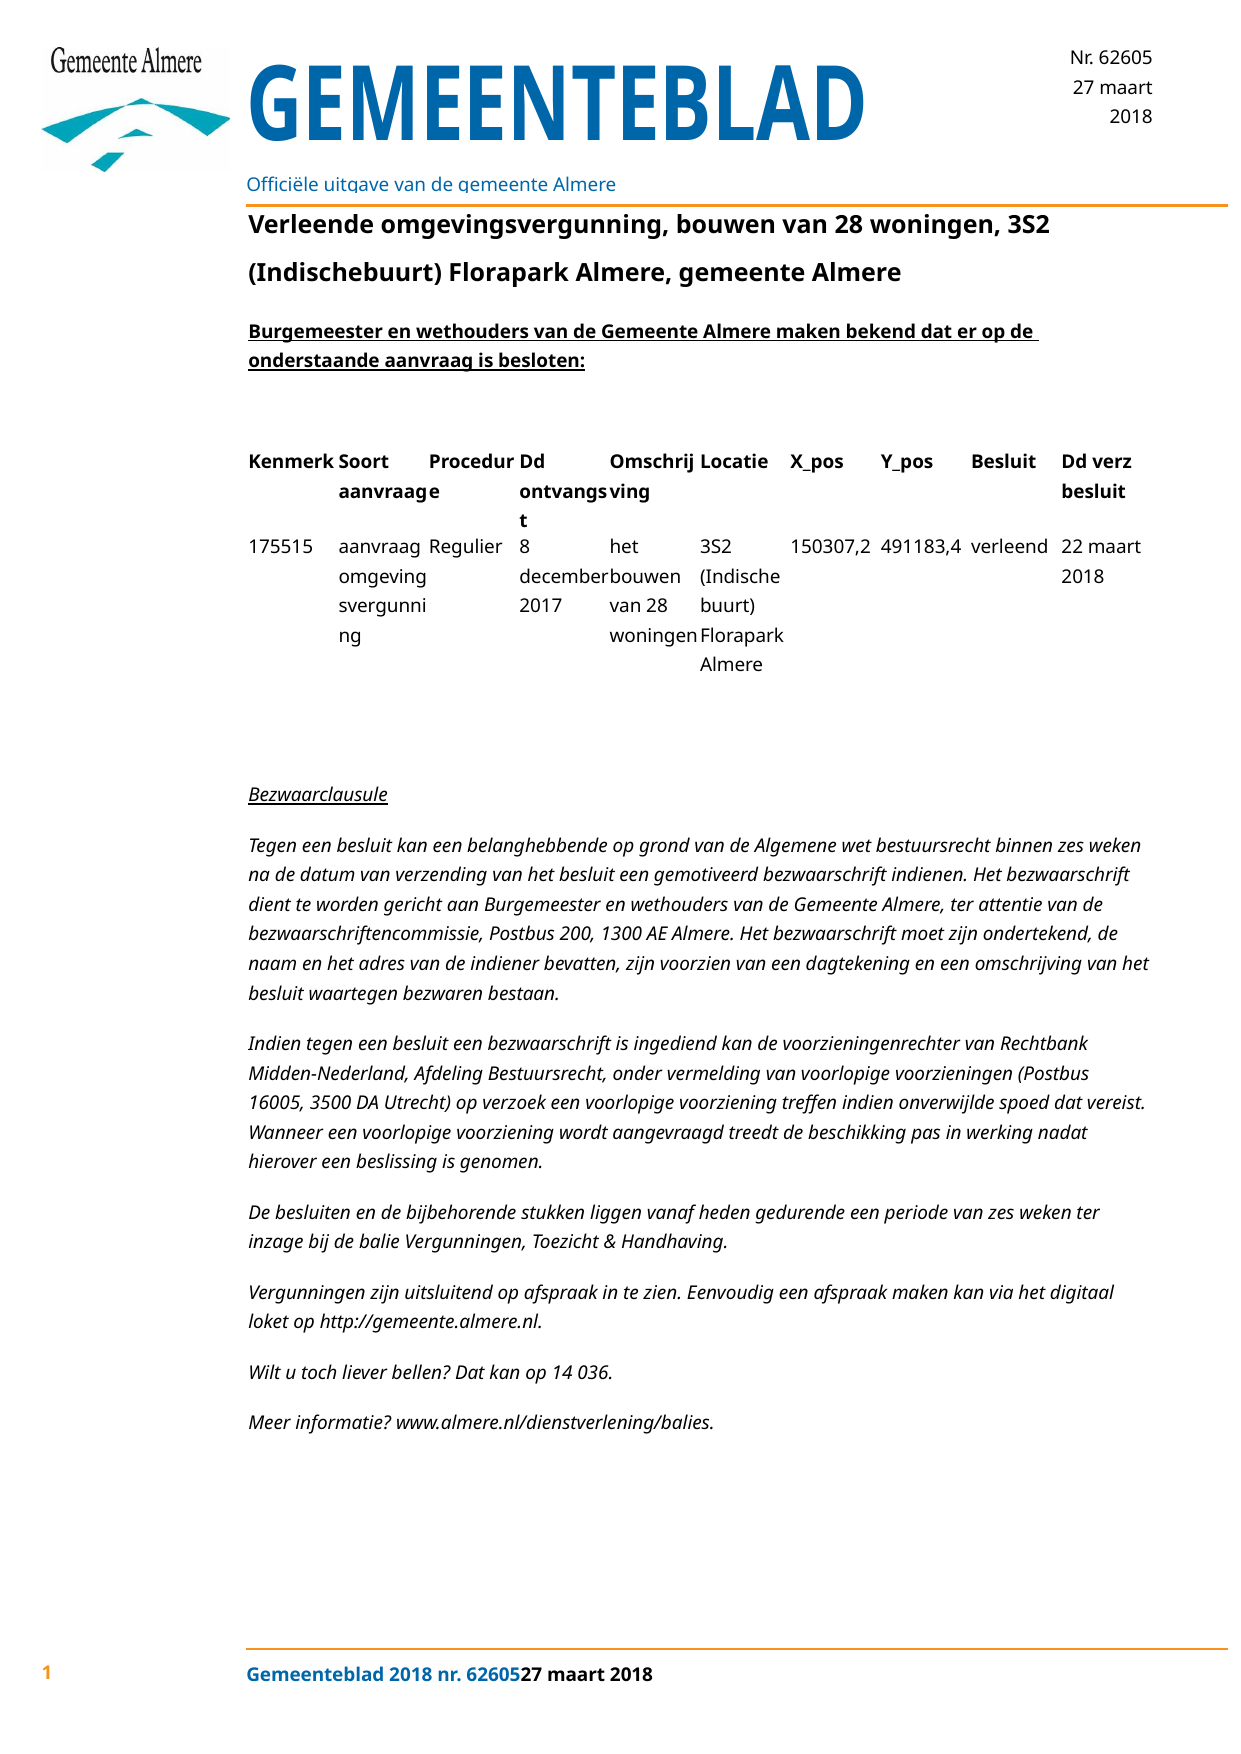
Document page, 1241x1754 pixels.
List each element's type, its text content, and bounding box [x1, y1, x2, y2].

text Burgemeester en wethouders van de Gemeente Almere maken bekend dat er op de onderstaande aanvraag is besloten: [248, 318, 1152, 373]
table_header Procedure [429, 449, 519, 533]
table_header Omschrijving [609, 449, 700, 533]
table_header Y_pos [881, 449, 971, 533]
table_cell 8 december 2017 [519, 533, 609, 677]
table_header Dd verz besluit [1061, 449, 1152, 533]
text Tegen een besluit kan een belanghebbende op grond van de Algemene wet bestuursrecht binnen zes weken na de datum van verzending van het besluit een gemotiveerd bezwaarschrift indienen. Het bezwaarschrift dient te worden gericht aan Burgemeester en wethouders van de Gemeente Almere, ter attentie van de bezwaarschriftencommissie, Postbus 200, 1300 AE Almere. Het bezwaarschrift moet zijn ondertekend, de naam en het adres van de indiener bevatten, zijn voorzien van een dagtekening en een omschrijving van het besluit waartegen bezwaren bestaan. [248, 832, 1152, 1006]
text Indien tegen een besluit een bezwaarschrift is ingediend kan de voorzieningenrechter van Rechtbank Midden-Nederland, Afdeling Bestuursrecht, onder vermelding van voorlopige voorzieningen (Postbus 16005, 3500 DA Utrecht) op verzoek een voorlopige voorziening treffen indien onverwijlde spoed dat vereist. Wanneer een voorlopige voorziening wordt aangevraagd treedt de beschikking pas in werking nadat hierover een beslissing is genomen. [248, 1030, 1152, 1174]
table_cell het bouwen van 28 woningen [609, 533, 700, 677]
table_cell aanvraag omgevingsvergunning [338, 533, 429, 677]
text Meer informatie? www.almere.nl/dienstverlening/balies. [248, 1409, 1152, 1435]
table_cell 175515 [248, 533, 338, 677]
table_header X_pos [790, 449, 881, 533]
table_cell 22 maart 2018 [1061, 533, 1152, 677]
table_header Soort aanvraag [338, 449, 429, 533]
picture [41, 47, 231, 172]
table_cell Regulier [429, 533, 519, 677]
table_header Besluit [971, 449, 1061, 533]
table_header Locatie [700, 449, 790, 533]
table_header Kenmerk [248, 449, 338, 533]
table_header Dd ontvangst [519, 449, 609, 533]
table_cell 491183,4 [881, 533, 971, 677]
text Verleende omgevingsvergunning, bouwen van 28 woningen, 3S2 (Indischebuurt) Florapark Almere, gemeente Almere [248, 207, 1152, 288]
table_cell 3S2 (Indischebuurt) Florapark Almere [700, 533, 790, 677]
table_cell 150307,2 [790, 533, 881, 677]
table_cell verleend [971, 533, 1061, 677]
text Bezwaarclausule [248, 781, 1152, 807]
text Vergunningen zijn uitsluitend op afspraak in te zien. Eenvoudig een afspraak maken kan via het digitaal loket op http://gemeente.almere.nl. [248, 1279, 1152, 1334]
text De besluiten en de bijbehorende stukken liggen vanaf heden gedurende een periode van zes weken ter inzage bij de balie Vergunningen, Toezicht & Handhaving. [248, 1199, 1152, 1254]
text Wilt u toch liever bellen? Dat kan op 14 036. [248, 1359, 1152, 1385]
